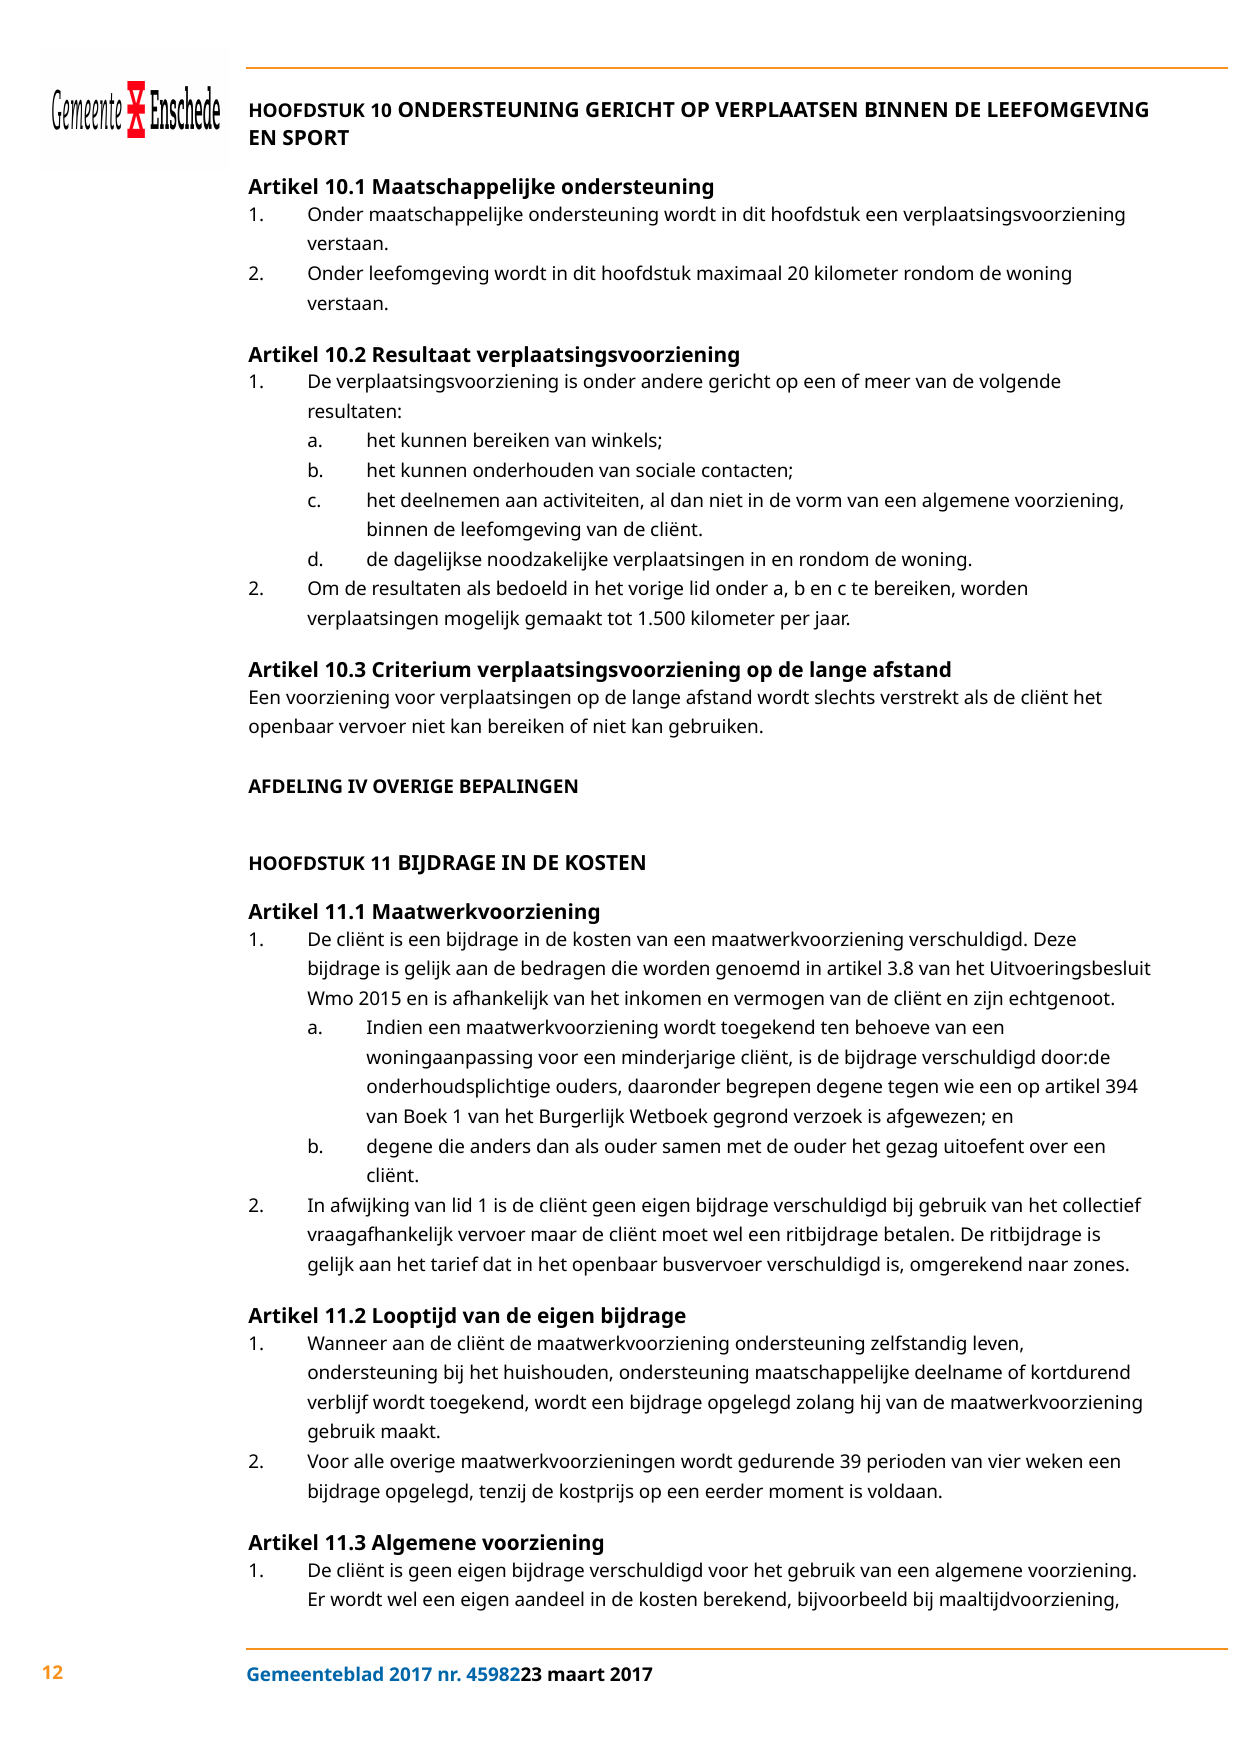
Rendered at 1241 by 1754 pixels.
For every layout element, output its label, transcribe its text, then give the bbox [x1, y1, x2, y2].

list Onder maatschappelijke ondersteuning wordt in dit hoofdstuk een verplaatsingsvoorziening verstaan. [248, 201, 1152, 256]
text HOOFDSTUK 11 BIJDRAGE IN DE KOSTEN [248, 848, 1152, 876]
text Artikel 11.3 Algemene voorziening [248, 1528, 1152, 1557]
text Artikel 10.2 Resultaat verplaatsingsvoorziening [248, 340, 1152, 368]
list In afwijking van lid 1 is de cliënt geen eigen bijdrage verschuldigd bij gebruik van het collectief vraagafhankelijk vervoer maar de cliënt moet wel een ritbijdrage betalen. De ritbijdrage is gelijk aan het tarief dat in het openbaar busvervoer verschuldigd is, omgerekend naar zones. [248, 1192, 1152, 1277]
text Artikel 10.1 Maatschappelijke ondersteuning [248, 172, 1152, 201]
list Indien een maatwerkvoorziening wordt toegekend ten behoeve van een woningaanpassing voor een minderjarige cliënt, is de bijdrage verschuldigd door:de onderhoudsplichtige ouders, daaronder begrepen degene tegen wie een op artikel 394 van Boek 1 van het Burgerlijk Wetboek gegrond verzoek is afgewezen; en [307, 1014, 1152, 1129]
list Om de resultaten als bedoeld in het vorige lid onder a, b en c te bereiken, worden verplaatsingen mogelijk gemaakt tot 1.500 kilometer per jaar. [248, 576, 1152, 631]
text AFDELING IV OVERIGE BEPALINGEN [248, 773, 1152, 798]
list Onder leefomgeving wordt in dit hoofdstuk maximaal 20 kilometer rondom de woning verstaan. [248, 260, 1152, 315]
text Een voorziening voor verplaatsingen op de lange afstand wordt slechts verstrekt als de cliënt het openbaar vervoer niet kan bereiken of niet kan gebruiken. [248, 684, 1152, 739]
list De cliënt is geen eigen bijdrage verschuldigd voor het gebruik van een algemene voorziening. Er wordt wel een eigen aandeel in de kosten berekend, bijvoorbeeld bij maaltijdvoorziening, [248, 1557, 1152, 1612]
list De cliënt is een bijdrage in de kosten van een maatwerkvoorziening verschuldigd. Deze bijdrage is gelijk aan de bedragen die worden genoemd in artikel 3.8 van het Uitvoeringsbesluit Wmo 2015 en is afhankelijk van het inkomen en vermogen van de cliënt en zijn echtgenoot. [248, 926, 1152, 1011]
list Wanneer aan de cliënt de maatwerkvoorziening ondersteuning zelfstandig leven, ondersteuning bij het huishouden, ondersteuning maatschappelijke deelname of kortdurend verblijf wordt toegekend, wordt een bijdrage opgelegd zolang hij van de maatwerkvoorziening gebruik maakt. [248, 1330, 1152, 1444]
text Artikel 11.1 Maatwerkvoorziening [248, 897, 1152, 926]
list het kunnen onderhouden van sociale contacten; [307, 457, 1152, 483]
list Voor alle overige maatwerkvoorzieningen wordt gedurende 39 perioden van vier weken een bijdrage opgelegd, tenzij de kostprijs op een eerder moment is voldaan. [248, 1448, 1152, 1504]
list het kunnen bereiken van winkels; [307, 428, 1152, 453]
list het deelnemen aan activiteiten, al dan niet in de vorm van een algemene voorziening, binnen de leefomgeving van de cliënt. [307, 487, 1152, 542]
list De verplaatsingsvoorziening is onder andere gericht op een of meer van de volgende resultaten: [248, 368, 1152, 424]
picture [41, 47, 231, 172]
text Artikel 10.3 Criterium verplaatsingsvoorziening op de lange afstand [248, 656, 1152, 684]
list de dagelijkse noodzakelijke verplaatsingen in en rondom de woning. [307, 546, 1152, 572]
text HOOFDSTUK 10 ONDERSTEUNING GERICHT OP VERPLAATSEN BINNEN DE LEEFOMGEVING EN SPORT [248, 95, 1152, 152]
list degene die anders dan als ouder samen met de ouder het gezag uitoefent over een cliënt. [307, 1133, 1152, 1188]
text Artikel 11.2 Looptijd van de eigen bijdrage [248, 1302, 1152, 1330]
